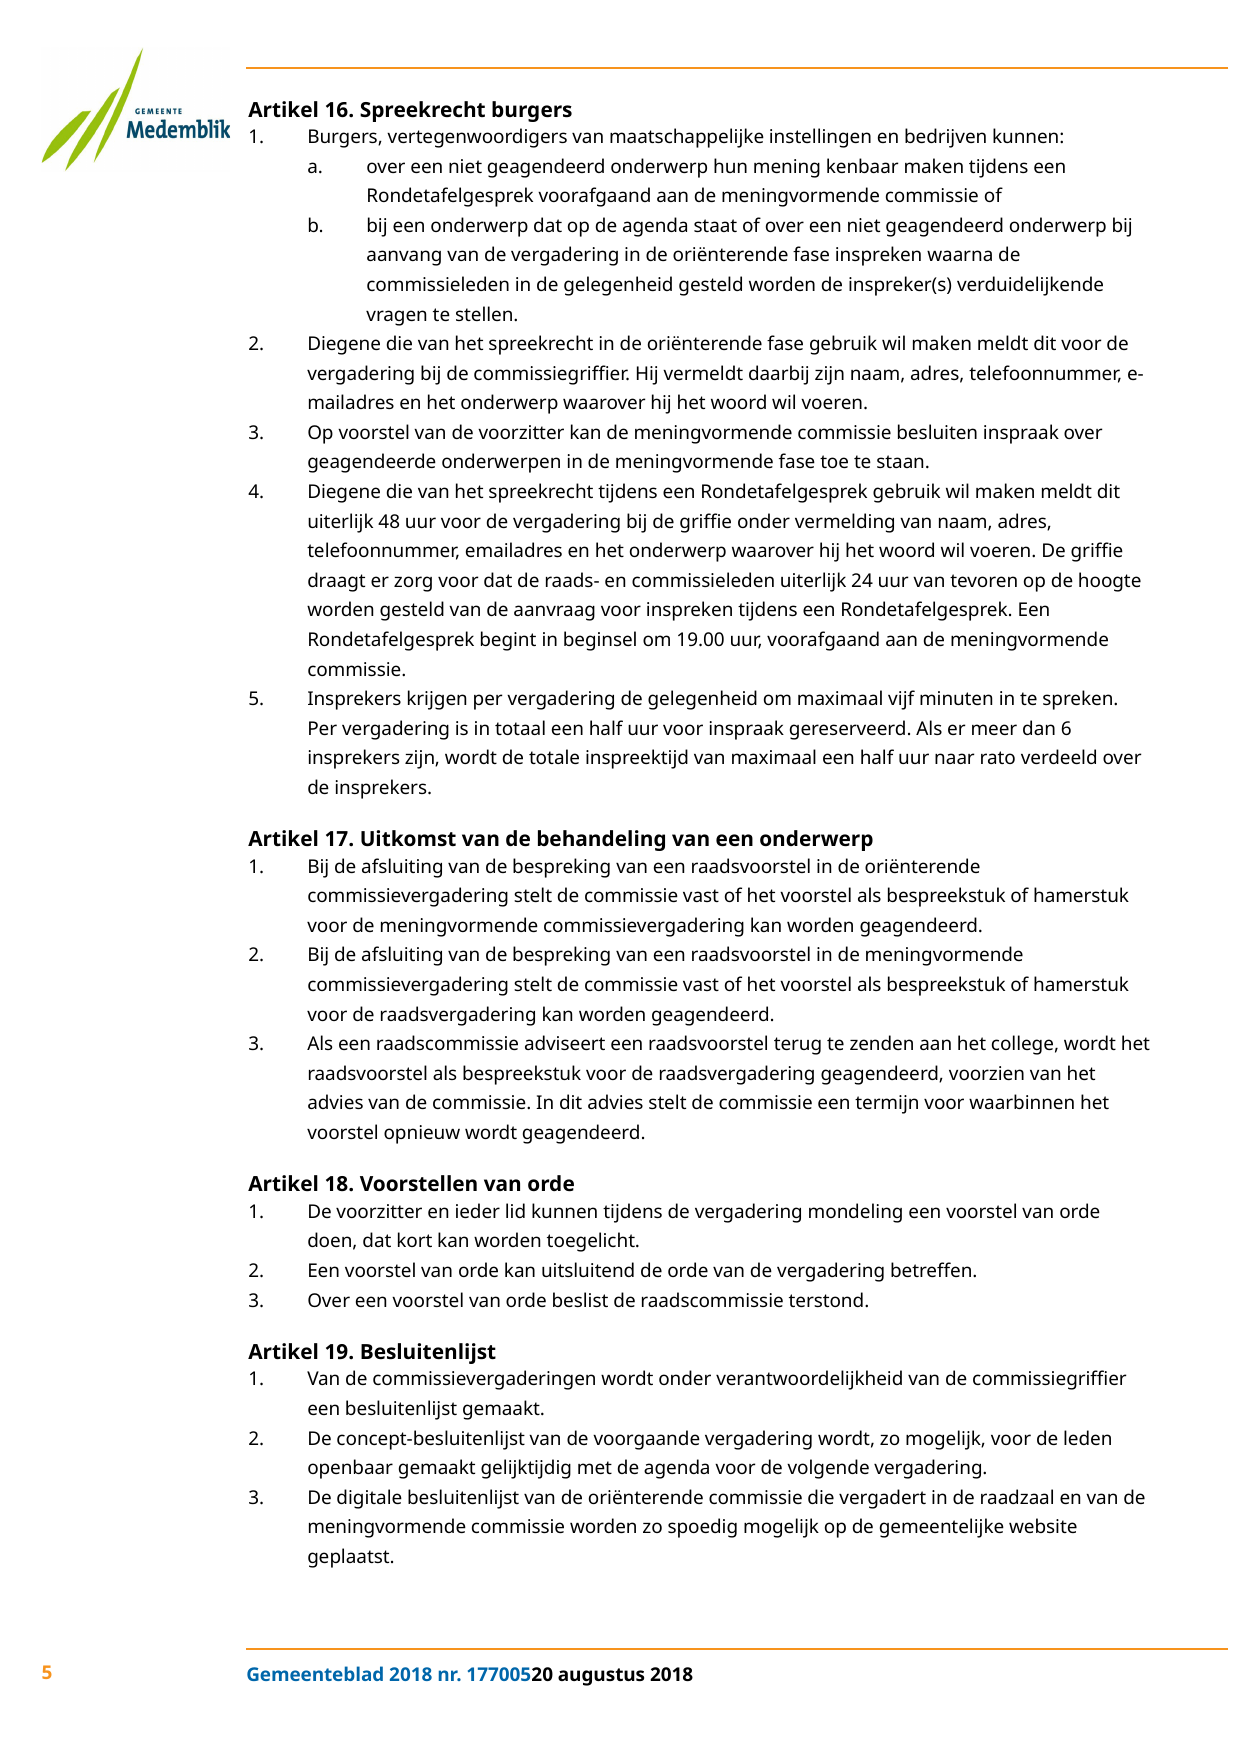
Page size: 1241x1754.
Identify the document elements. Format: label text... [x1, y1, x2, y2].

text Artikel 16. Spreekrecht burgers [248, 95, 1152, 123]
list Burgers, vertegenwoordigers van maatschappelijke instellingen en bedrijven kunnen: [248, 123, 1152, 149]
list Bij de afsluiting van de bespreking van een raadsvoorstel in de meningvormende commissievergadering stelt de commissie vast of het voorstel als bespreekstuk of hamerstuk voor de raadsvergadering kan worden geagendeerd. [248, 942, 1152, 1027]
text Artikel 18. Voorstellen van orde [248, 1169, 1152, 1198]
list Over een voorstel van orde beslist de raadscommissie terstond. [248, 1287, 1152, 1312]
list De concept-besluitenlijst van de voorgaande vergadering wordt, zo mogelijk, voor de leden openbaar gemaakt gelijktijdig met de agenda voor de volgende vergadering. [248, 1425, 1152, 1480]
list Een voorstel van orde kan uitsluitend de orde van de vergadering betreffen. [248, 1257, 1152, 1283]
list De voorzitter en ieder lid kunnen tijdens de vergadering mondeling een voorstel van orde doen, dat kort kan worden toegelicht. [248, 1198, 1152, 1253]
list Van de commissievergaderingen wordt onder verantwoordelijkheid van de commissiegriffier een besluitenlijst gemaakt. [248, 1366, 1152, 1421]
picture [41, 47, 231, 172]
list Bij de afsluiting van de bespreking van een raadsvoorstel in de oriënterende commissievergadering stelt de commissie vast of het voorstel als bespreekstuk of hamerstuk voor de meningvormende commissievergadering kan worden geagendeerd. [248, 853, 1152, 938]
text Artikel 17. Uitkomst van de behandeling van een onderwerp [248, 824, 1152, 853]
list over een niet geagendeerd onderwerp hun mening kenbaar maken tijdens een Rondetafelgesprek voorafgaand aan de meningvormende commissie of [307, 153, 1152, 208]
list De digitale besluitenlijst van de oriënterende commissie die vergadert in de raadzaal en van de meningvormende commissie worden zo spoedig mogelijk op de gemeentelijke website geplaatst. [248, 1484, 1152, 1569]
text Artikel 19. Besluitenlijst [248, 1337, 1152, 1366]
list Insprekers krijgen per vergadering de gelegenheid om maximaal vijf minuten in te spreken. Per vergadering is in totaal een half uur voor inspraak gereserveerd. Als er meer dan 6 insprekers zijn, wordt de totale inspreektijd van maximaal een half uur naar rato verdeeld over de insprekers. [248, 685, 1152, 800]
list bij een onderwerp dat op de agenda staat of over een niet geagendeerd onderwerp bij aanvang van de vergadering in de oriënterende fase inspreken waarna de commissieleden in de gelegenheid gesteld worden de inspreker(s) verduidelijkende vragen te stellen. [307, 212, 1152, 326]
list Diegene die van het spreekrecht in de oriënterende fase gebruik wil maken meldt dit voor de vergadering bij de commissiegriffier. Hij vermeldt daarbij zijn naam, adres, telefoonnummer, e-mailadres en het onderwerp waarover hij het woord wil voeren. [248, 330, 1152, 415]
list Als een raadscommissie adviseert een raadsvoorstel terug te zenden aan het college, wordt het raadsvoorstel als bespreekstuk voor de raadsvergadering geagendeerd, voorzien van het advies van de commissie. In dit advies stelt de commissie een termijn voor waarbinnen het voorstel opnieuw wordt geagendeerd. [248, 1030, 1152, 1145]
list Op voorstel van de voorzitter kan de meningvormende commissie besluiten inspraak over geagendeerde onderwerpen in de meningvormende fase toe te staan. [248, 419, 1152, 474]
list Diegene die van het spreekrecht tijdens een Rondetafelgesprek gebruik wil maken meldt dit uiterlijk 48 uur voor de vergadering bij de griffie onder vermelding van naam, adres, telefoonnummer, emailadres en het onderwerp waarover hij het woord wil voeren. De griffie draagt er zorg voor dat de raads- en commissieleden uiterlijk 24 uur van tevoren op de hoogte worden gesteld van de aanvraag voor inspreken tijdens een Rondetafelgesprek. Een Rondetafelgesprek begint in beginsel om 19.00 uur, voorafgaand aan de meningvormende commissie. [248, 478, 1152, 681]
